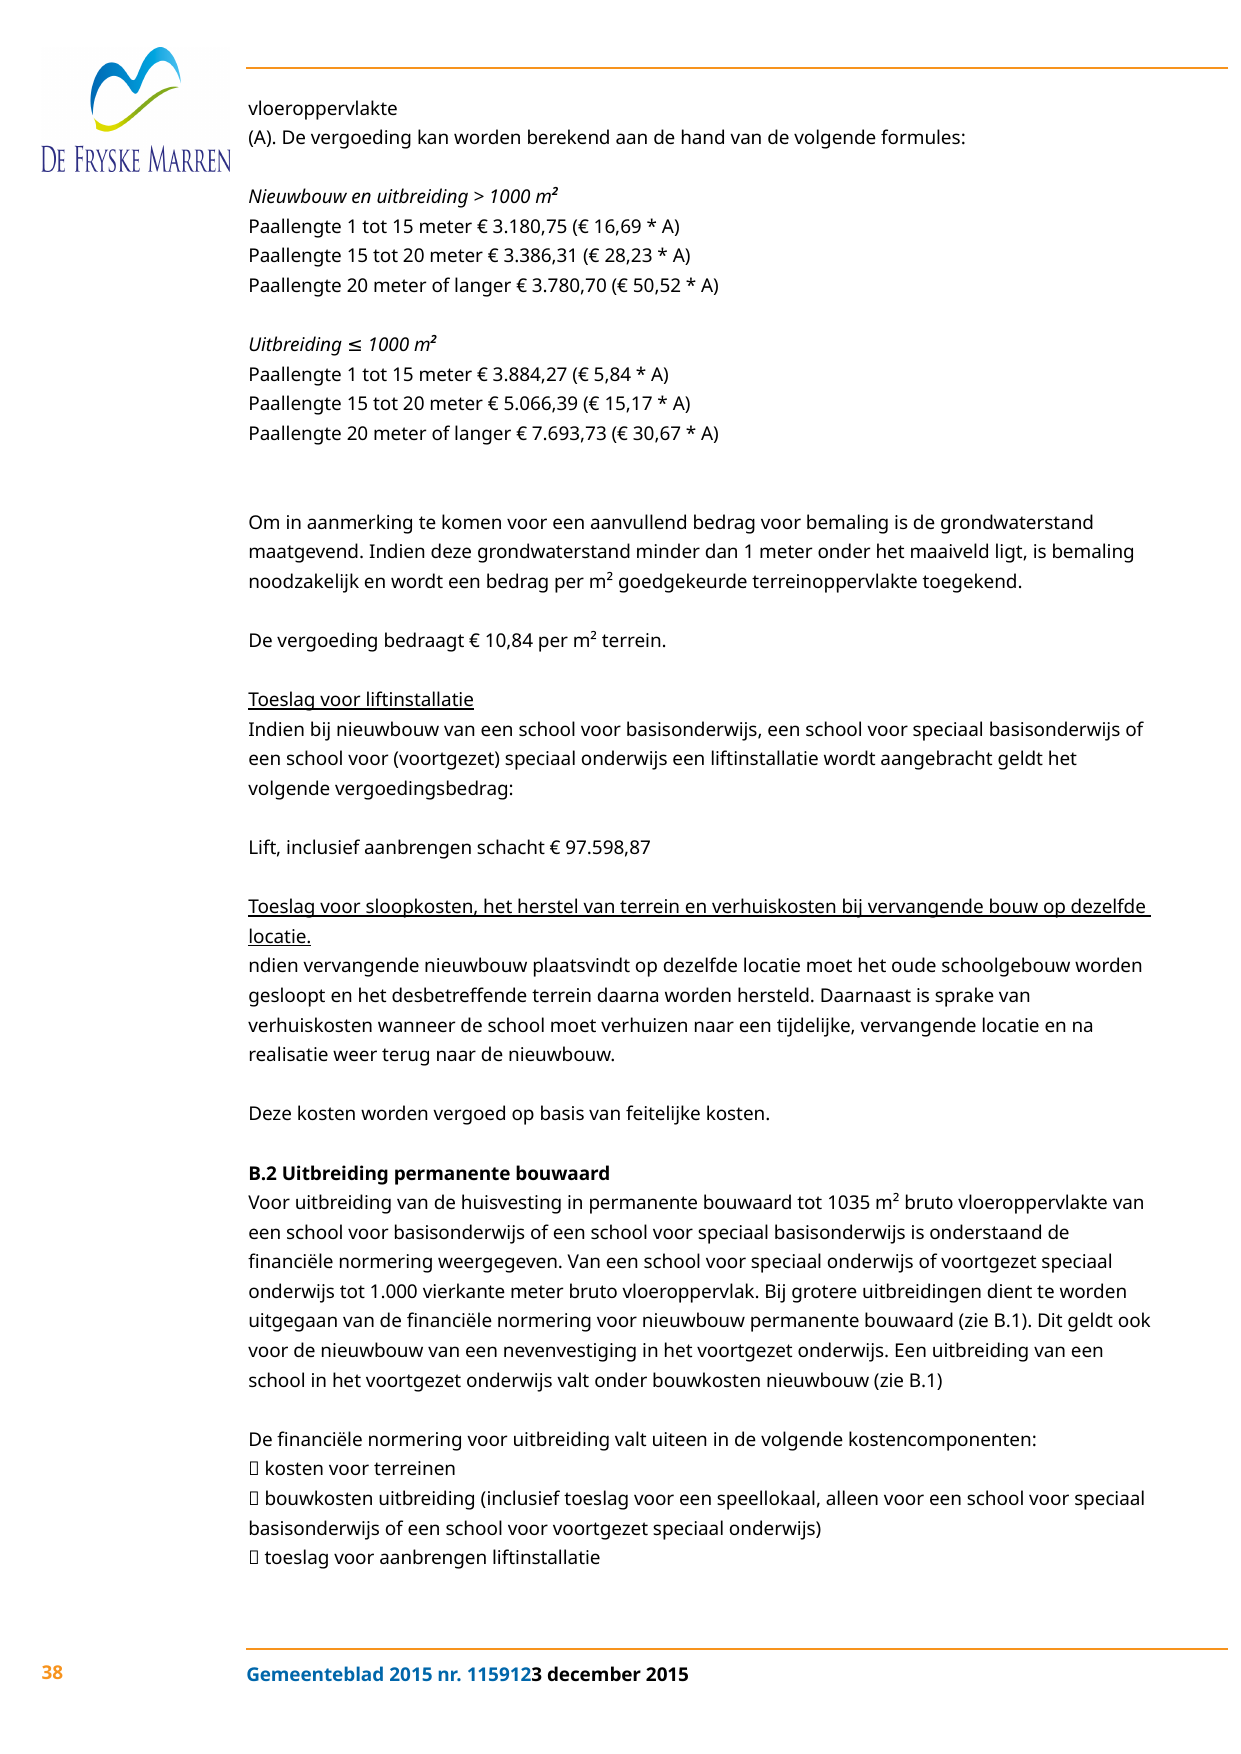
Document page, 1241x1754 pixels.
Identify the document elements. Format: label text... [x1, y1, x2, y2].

text Nieuwbouw en uitbreiding > 1000 m2 [248, 183, 1152, 209]
text Paallengte 15 tot 20 meter € 3.386,31 (€ 28,23 * A) [248, 243, 1152, 268]
text Indien bij nieuwbouw van een school voor basisonderwijs, een school voor speciaal basisonderwijs of een school voor (voortgezet) speciaal onderwijs een liftinstallatie wordt aangebracht geldt het volgende vergoedingsbedrag: [248, 716, 1152, 801]
text vloeroppervlakte [248, 95, 1152, 121]
text Paallengte 20 meter of langer € 3.780,70 (€ 50,52 * A) [248, 272, 1152, 298]
text  kosten voor terreinen [248, 1456, 1152, 1481]
text Toeslag voor liftinstallatie [248, 686, 1152, 712]
text B.2 Uitbreiding permanente bouwaard [248, 1160, 1152, 1186]
text Uitbreiding ≤ 1000 m2 [248, 331, 1152, 357]
text De vergoeding bedraagt € 10,84 per m² terrein. [248, 627, 1152, 653]
text Paallengte 15 tot 20 meter € 5.066,39 (€ 15,17 * A) [248, 391, 1152, 416]
text  bouwkosten uitbreiding (inclusief toeslag voor een speellokaal, alleen voor een school voor speciaal basisonderwijs of een school voor voortgezet speciaal onderwijs) [248, 1485, 1152, 1541]
text De financiële normering voor uitbreiding valt uiteen in de volgende kostencomponenten: [248, 1426, 1152, 1452]
text Deze kosten worden vergoed op basis van feitelijke kosten. [248, 1101, 1152, 1126]
text  toeslag voor aanbrengen liftinstallatie [248, 1544, 1152, 1570]
text Paallengte 20 meter of langer € 7.693,73 (€ 30,67 * A) [248, 420, 1152, 446]
text Paallengte 1 tot 15 meter € 3.180,75 (€ 16,69 * A) [248, 213, 1152, 239]
text Toeslag voor sloopkosten, het herstel van terrein en verhuiskosten bij vervangende bouw op dezelfde locatie. [248, 893, 1152, 949]
text (A). De vergoeding kan worden berekend aan de hand van de volgende formules: [248, 124, 1152, 150]
text Lift, inclusief aanbrengen schacht € 97.598,87 [248, 834, 1152, 860]
text Paallengte 1 tot 15 meter € 3.884,27 (€ 5,84 * A) [248, 361, 1152, 387]
text ndien vervangende nieuwbouw plaatsvindt op dezelfde locatie moet het oude schoolgebouw worden gesloopt en het desbetreffende terrein daarna worden hersteld. Daarnaast is sprake van verhuiskosten wanneer de school moet verhuizen naar een tijdelijke, vervangende locatie en na realisatie weer terug naar de nieuwbouw. [248, 953, 1152, 1067]
text Voor uitbreiding van de huisvesting in permanente bouwaard tot 1035 m² bruto vloeroppervlakte van een school voor basisonderwijs of een school voor speciaal basisonderwijs is onderstaand de financiële normering weergegeven. Van een school voor speciaal onderwijs of voortgezet speciaal onderwijs tot 1.000 vierkante meter bruto vloeroppervlak. Bij grotere uitbreidingen dient te worden uitgegaan van de financiële normering voor nieuwbouw permanente bouwaard (zie B.1). Dit geldt ook voor de nieuwbouw van een nevenvestiging in het voortgezet onderwijs. Een uitbreiding van een school in het voortgezet onderwijs valt onder bouwkosten nieuwbouw (zie B.1) [248, 1189, 1152, 1393]
picture [41, 47, 231, 172]
text Om in aanmerking te komen voor een aanvullend bedrag voor bemaling is de grondwaterstand maatgevend. Indien deze grondwaterstand minder dan 1 meter onder het maaiveld ligt, is bemaling noodzakelijk en wordt een bedrag per m² goedgekeurde terreinoppervlakte toegekend. [248, 509, 1152, 594]
